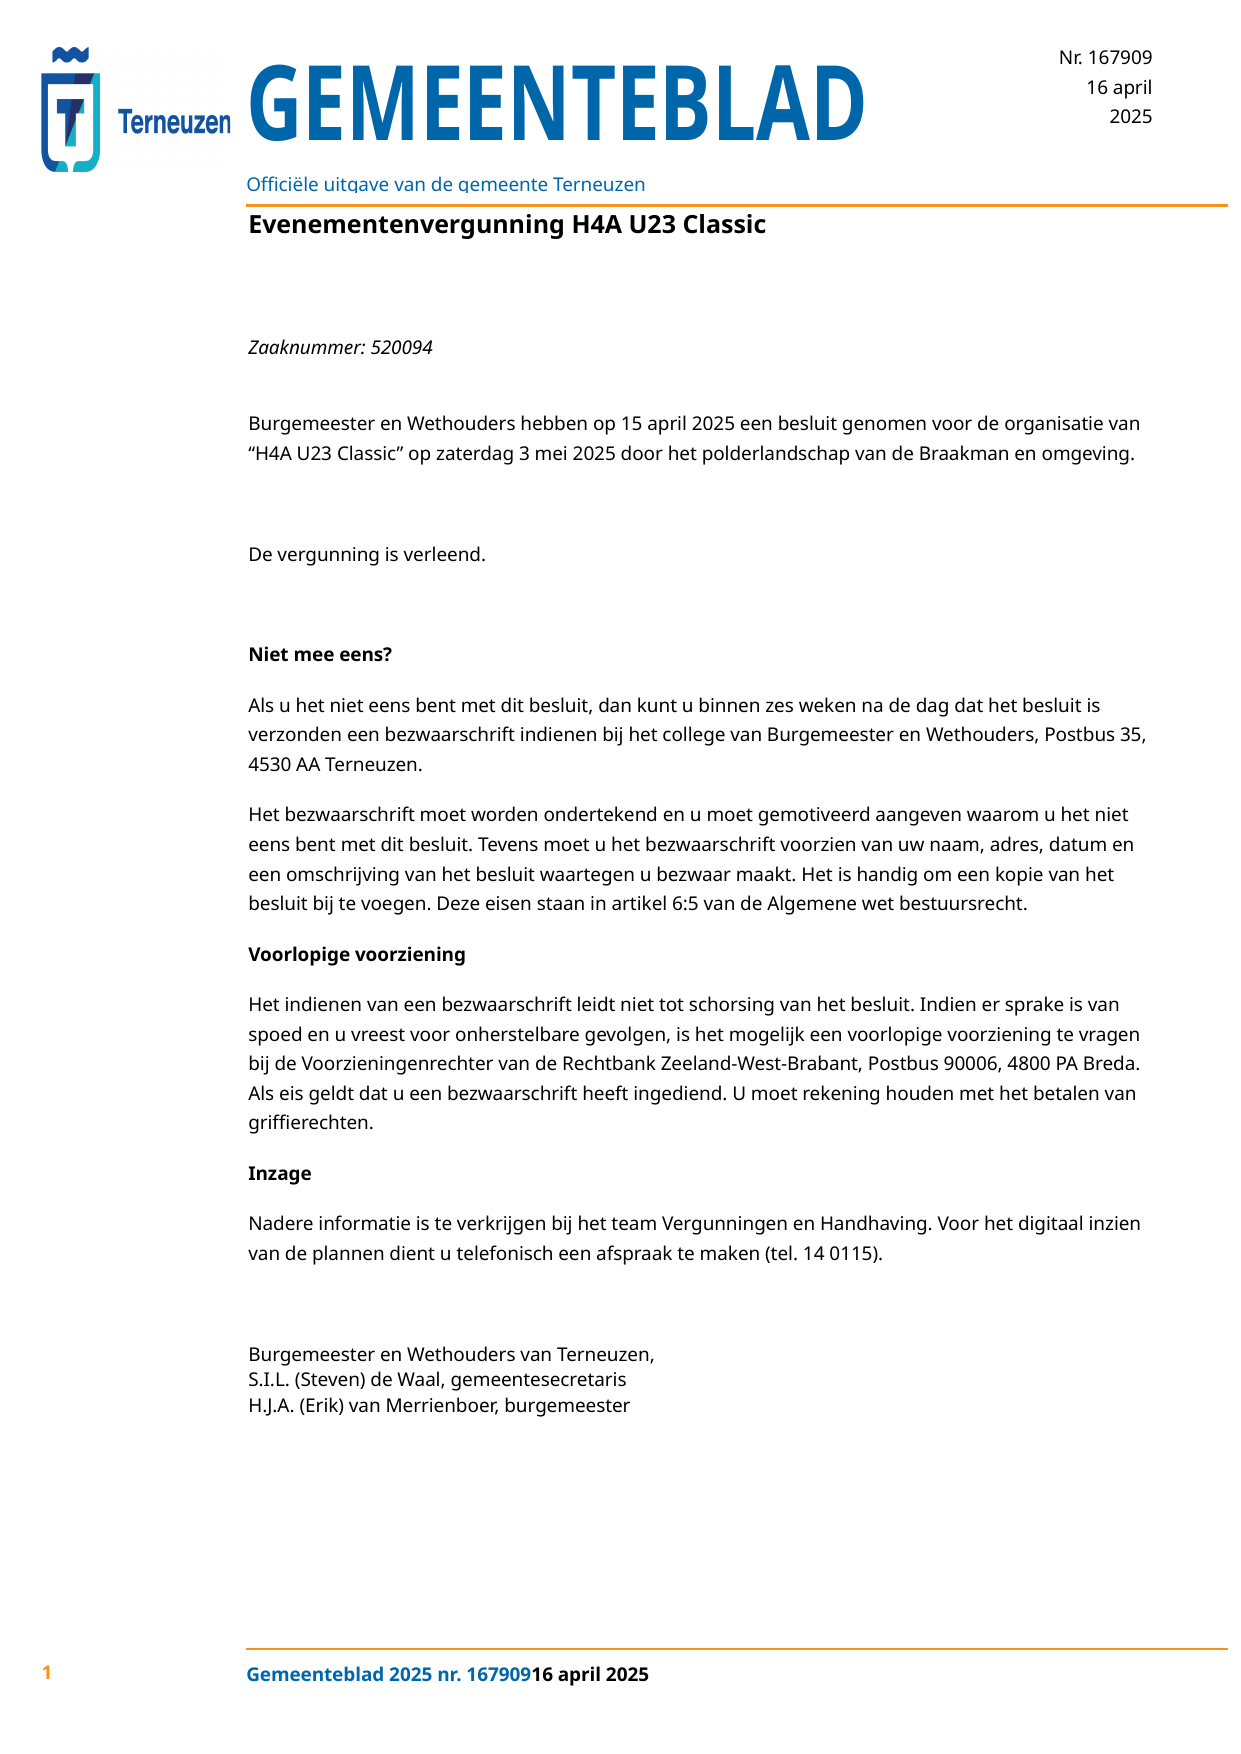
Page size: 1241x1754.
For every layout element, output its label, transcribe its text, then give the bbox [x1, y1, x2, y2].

table_header Burgemeester en Wethouders van Terneuzen, [248, 1341, 1152, 1367]
text Evenementenvergunning H4A U23 Classic [248, 207, 1152, 241]
text Niet mee eens? [248, 642, 1152, 667]
text Het indienen van een bezwaarschrift leidt niet tot schorsing van het besluit. Indien er sprake is van spoed en u vreest voor onherstelbare gevolgen, is het mogelijk een voorlopige voorziening te vragen bij de Voorzieningenrechter van de Rechtbank Zeeland-West-Brabant, Postbus 90006, 4800 PA Breda. Als eis geldt dat u een bezwaarschrift heeft ingediend. U moet rekening houden met het betalen van griffierechten. [248, 991, 1152, 1135]
table_cell S.I.L. (Steven) de Waal, gemeentesecretaris [248, 1367, 714, 1392]
text Het bezwaarschrift moet worden ondertekend en u moet gemotiveerd aangeven waarom u het niet eens bent met dit besluit. Tevens moet u het bezwaarschrift voorzien van uw naam, adres, datum en een omschrijving van het besluit waartegen u bezwaar maakt. Het is handig om een kopie van het besluit bij te voegen. Deze eisen staan in artikel 6:5 van de Algemene wet bestuursrecht. [248, 802, 1152, 916]
text Als u het niet eens bent met dit besluit, dan kunt u binnen zes weken na de dag dat het besluit is verzonden een bezwaarschrift indienen bij het college van Burgemeester en Wethouders, Postbus 35, 4530 AA Terneuzen. [248, 692, 1152, 777]
table_cell [714, 1367, 1152, 1392]
text Inzage [248, 1160, 1152, 1186]
text De vergunning is verleend. [248, 541, 1152, 567]
table_cell [248, 1418, 714, 1444]
text Voorlopige voorziening [248, 941, 1152, 967]
picture [41, 47, 231, 172]
text Burgemeester en Wethouders hebben op 15 april 2025 een besluit genomen voor de organisatie van “H4A U23 Classic” op zaterdag 3 mei 2025 door het polderlandschap van de Braakman en omgeving. [248, 410, 1152, 466]
table_cell [714, 1418, 1152, 1444]
table_cell H.J.A. (Erik) van Merrienboer, burgemeester [248, 1393, 1152, 1418]
text Nadere informatie is te verkrijgen bij het team Vergunningen en Handhaving. Voor het digitaal inzien van de plannen dient u telefonisch een afspraak te maken (tel. 14 0115). [248, 1210, 1152, 1266]
text Zaaknummer: 520094 [248, 334, 1152, 360]
